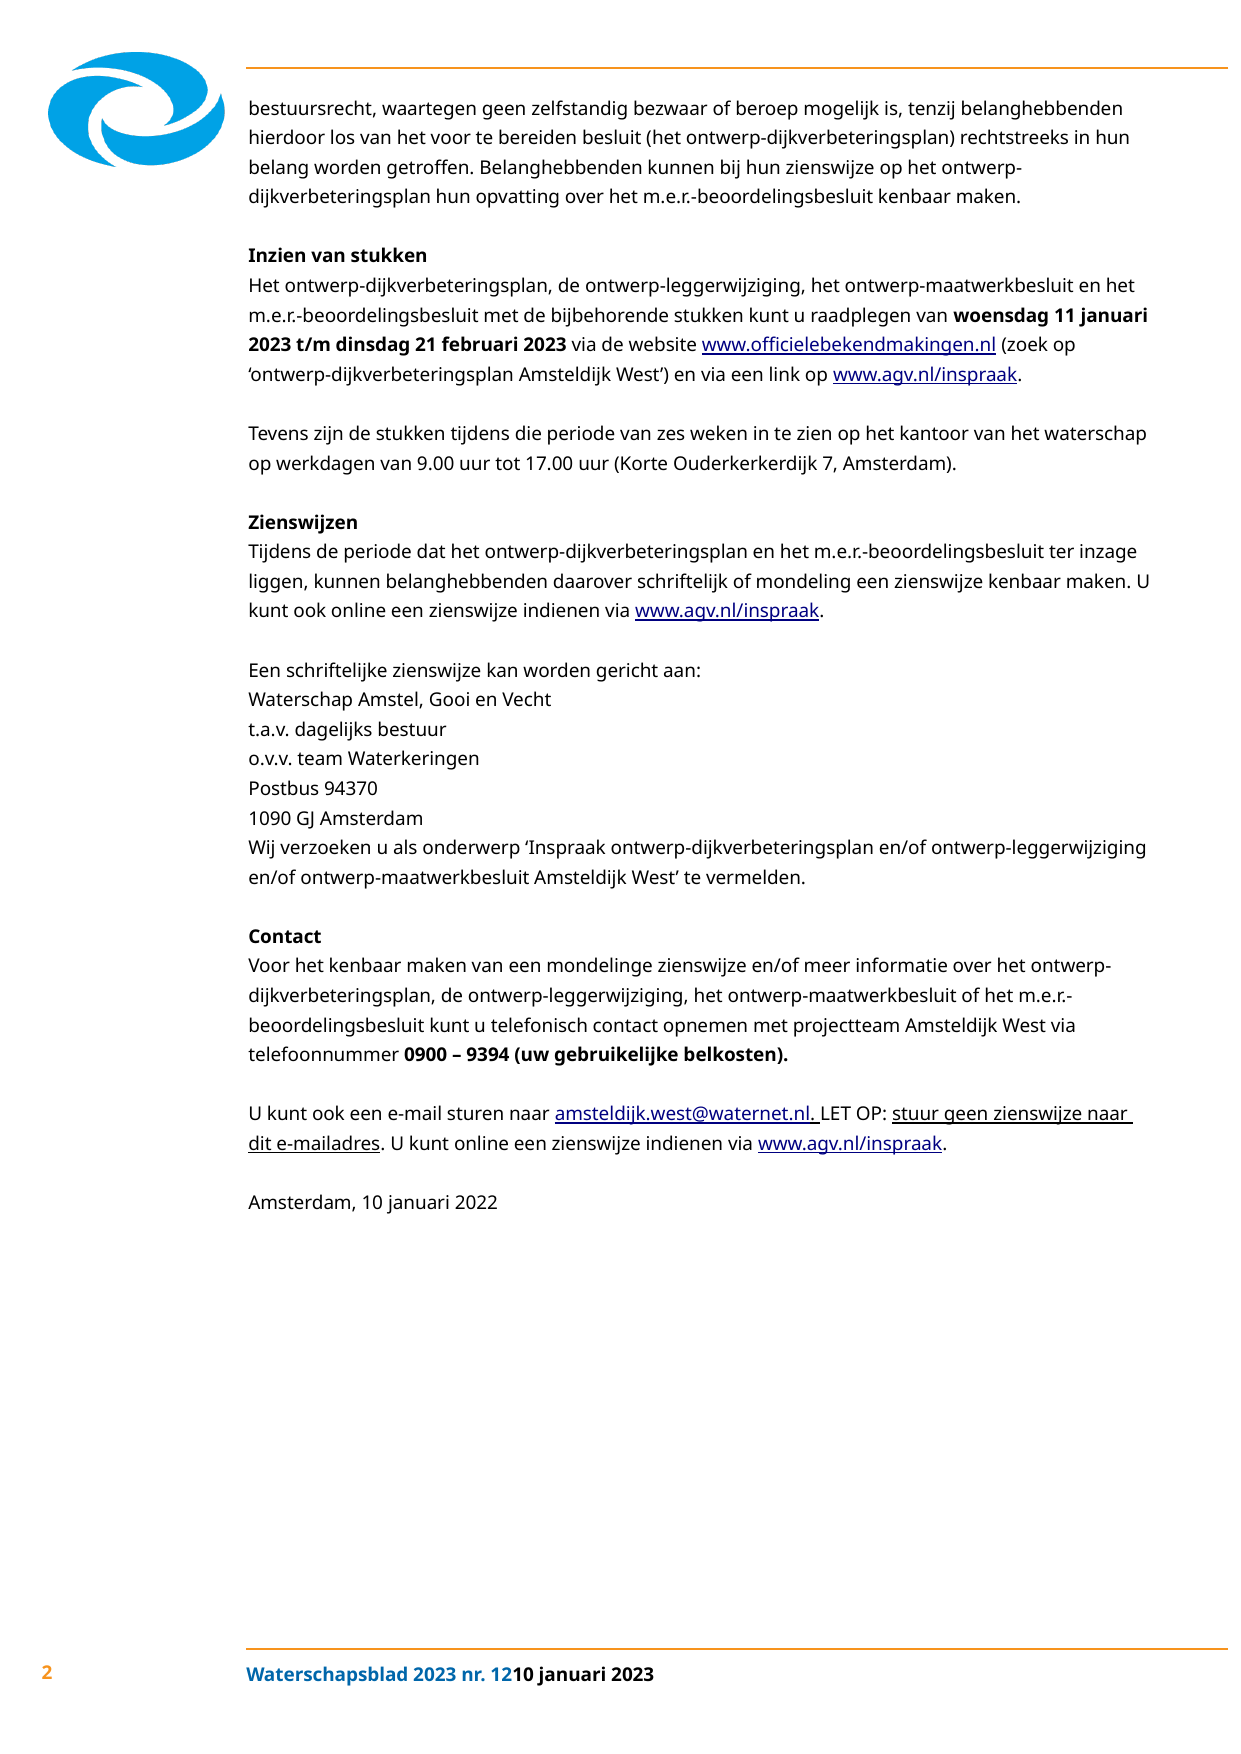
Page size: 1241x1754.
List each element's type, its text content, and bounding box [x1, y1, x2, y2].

text Tevens zijn de stukken tijdens die periode van zes weken in te zien op het kantoor van het waterschap op werkdagen van 9.00 uur tot 17.00 uur (Korte Ouderkerkerdijk 7, Amsterdam). [248, 420, 1152, 476]
text o.v.v. team Waterkeringen [248, 746, 1152, 771]
text Contact [248, 923, 1152, 949]
text Zienswijzen [248, 509, 1152, 535]
text Postbus 94370 [248, 775, 1152, 801]
text Wij verzoeken u als onderwerp ‘Inspraak ontwerp-dijkverbeteringsplan en/of ontwerp-leggerwijziging en/of ontwerp-maatwerkbesluit Amsteldijk West’ te vermelden. [248, 834, 1152, 890]
text Een schriftelijke zienswijze kan worden gericht aan: [248, 657, 1152, 683]
text 1090 GJ Amsterdam [248, 805, 1152, 831]
text Voor het kenbaar maken van een mondelinge zienswijze en/of meer informatie over het ontwerp-dijkverbeteringsplan, de ontwerp-leggerwijziging, het ontwerp-maatwerkbesluit of het m.e.r.-beoordelingsbesluit kunt u telefonisch contact opnemen met projectteam Amsteldijk West via telefoonnummer 0900 – 9394 (uw gebruikelijke belkosten). [248, 953, 1152, 1067]
text Amsterdam, 10 januari 2022 [248, 1189, 1152, 1215]
text Waterschap Amstel, Gooi en Vecht [248, 686, 1152, 712]
picture [41, 47, 231, 172]
text Inzien van stukken [248, 243, 1152, 268]
text Het ontwerp-dijkverbeteringsplan, de ontwerp-leggerwijziging, het ontwerp-maatwerkbesluit en het m.e.r.-beoordelingsbesluit met de bijbehorende stukken kunt u raadplegen van woensdag 11 januari 2023 t/m dinsdag 21 februari 2023 via de website www.officielebekendmakingen.nl (zoek op ‘ontwerp-dijkverbeteringsplan Amsteldijk West’) en via een link op www.agv.nl/inspraak. [248, 272, 1152, 387]
text Tijdens de periode dat het ontwerp-dijkverbeteringsplan en het m.e.r.-beoordelingsbesluit ter inzage liggen, kunnen belanghebbenden daarover schriftelijk of mondeling een zienswijze kenbaar maken. U kunt ook online een zienswijze indienen via www.agv.nl/inspraak. [248, 538, 1152, 623]
text U kunt ook een e-mail sturen naar amsteldijk.west@waternet.nl. LET OP: stuur geen zienswijze naar dit e-mailadres. U kunt online een zienswijze indienen via www.agv.nl/inspraak. [248, 1101, 1152, 1156]
text bestuursrecht, waartegen geen zelfstandig bezwaar of beroep mogelijk is, tenzij belanghebbenden hierdoor los van het voor te bereiden besluit (het ontwerp-dijkverbeteringsplan) rechtstreeks in hun belang worden getroffen. Belanghebbenden kunnen bij hun zienswijze op het ontwerp-dijkverbeteringsplan hun opvatting over het m.e.r.-beoordelingsbesluit kenbaar maken. [248, 95, 1152, 209]
text t.a.v. dagelijks bestuur [248, 716, 1152, 742]
